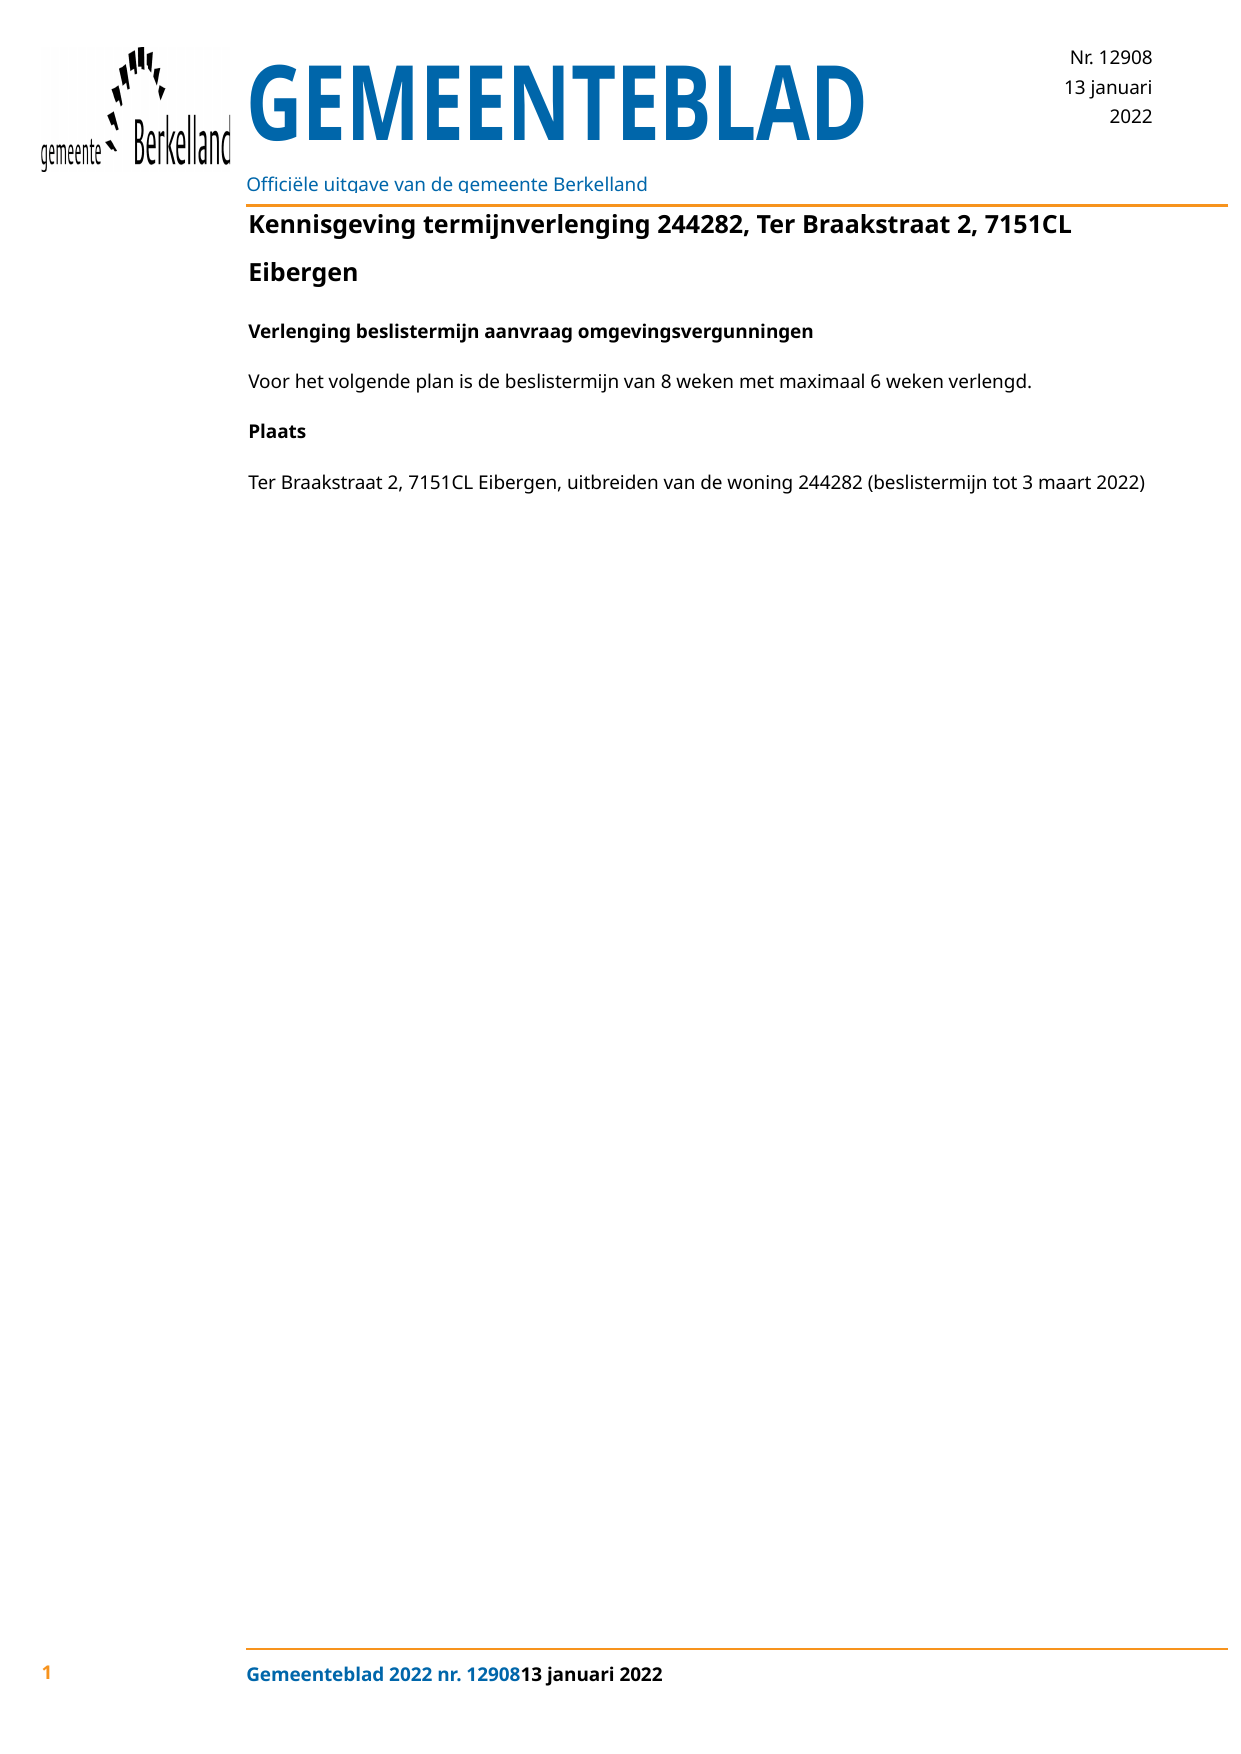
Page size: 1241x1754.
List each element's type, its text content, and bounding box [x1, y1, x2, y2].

text Ter Braakstraat 2, 7151CL Eibergen, uitbreiden van de woning 244282 (beslistermijn tot 3 maart 2022) [248, 469, 1152, 495]
picture [41, 47, 231, 172]
text Verlenging beslistermijn aanvraag omgevingsvergunningen [248, 318, 1152, 344]
text Plaats [248, 419, 1152, 444]
text Voor het volgende plan is de beslistermijn van 8 weken met maximaal 6 weken verlengd. [248, 368, 1152, 394]
text Kennisgeving termijnverlenging 244282, Ter Braakstraat 2, 7151CL Eibergen [248, 207, 1152, 288]
